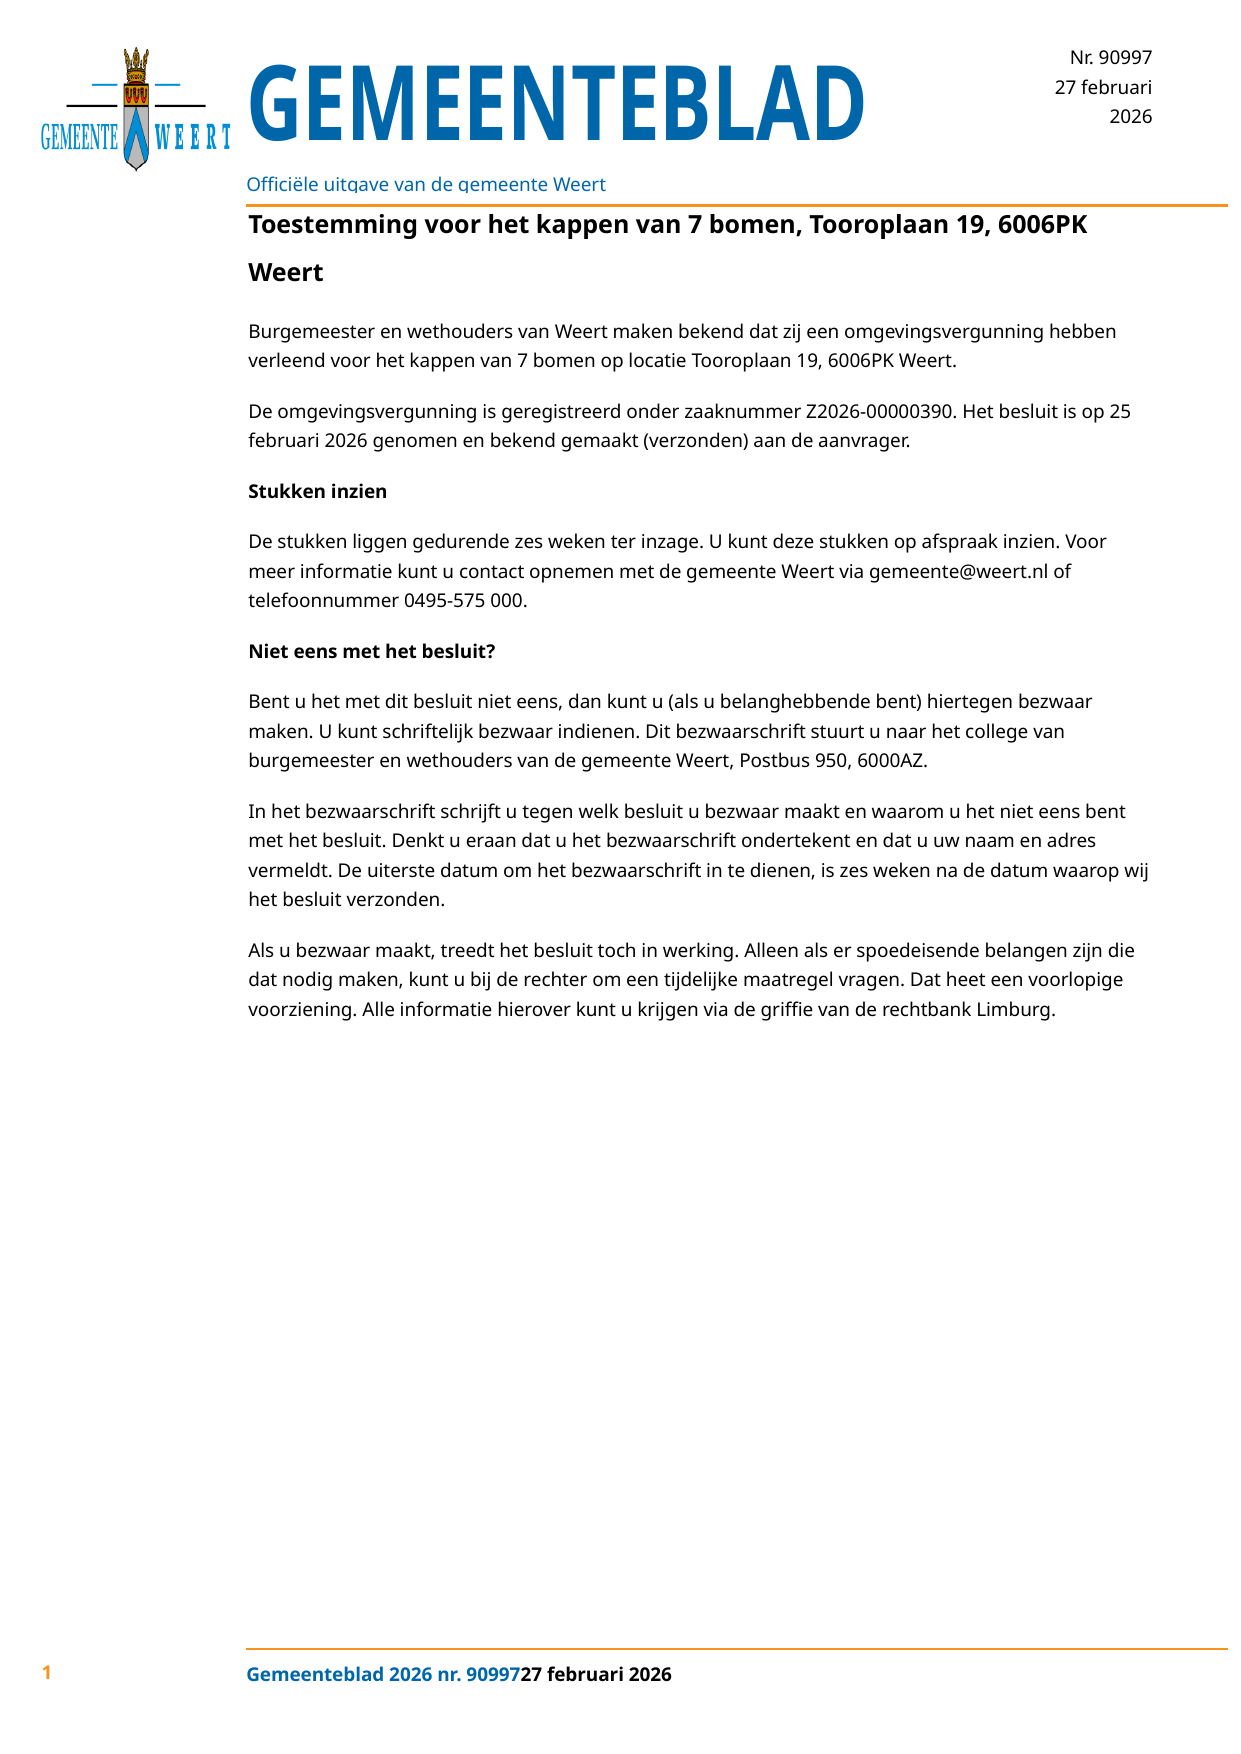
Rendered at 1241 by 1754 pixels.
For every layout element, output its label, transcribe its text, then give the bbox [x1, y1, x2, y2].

picture [41, 47, 231, 172]
text De stukken liggen gedurende zes weken ter inzage. U kunt deze stukken op afspraak inzien. Voor meer informatie kunt u contact opnemen met de gemeente Weert via gemeente@weert.nl of telefoonnummer 0495-575 000. [248, 528, 1152, 613]
text Burgemeester en wethouders van Weert maken bekend dat zij een omgevingsvergunning hebben verleend voor het kappen van 7 bomen op locatie Tooroplaan 19, 6006PK Weert. [248, 318, 1152, 373]
text Toestemming voor het kappen van 7 bomen, Tooroplaan 19, 6006PK Weert [248, 207, 1152, 288]
text Niet eens met het besluit? [248, 638, 1152, 664]
text Stukken inzien [248, 478, 1152, 504]
text De omgevingsvergunning is geregistreerd onder zaaknummer Z2026-00000390. Het besluit is op 25 februari 2026 genomen en bekend gemaakt (verzonden) aan de aanvrager. [248, 398, 1152, 453]
text In het bezwaarschrift schrijft u tegen welk besluit u bezwaar maakt en waarom u het niet eens bent met het besluit. Denkt u eraan dat u het bezwaarschrift ondertekent en dat u uw naam en adres vermeldt. De uiterste datum om het bezwaarschrift in te dienen, is zes weken na de datum waarop wij het besluit verzonden. [248, 798, 1152, 912]
text Als u bezwaar maakt, treedt het besluit toch in werking. Alleen als er spoedeisende belangen zijn die dat nodig maken, kunt u bij de rechter om een tijdelijke maatregel vragen. Dat heet een voorlopige voorziening. Alle informatie hierover kunt u krijgen via de griffie van de rechtbank Limburg. [248, 937, 1152, 1022]
text Bent u het met dit besluit niet eens, dan kunt u (als u belanghebbende bent) hiertegen bezwaar maken. U kunt schriftelijk bezwaar indienen. Dit bezwaarschrift stuurt u naar het college van burgemeester en wethouders van de gemeente Weert, Postbus 950, 6000AZ. [248, 688, 1152, 773]
